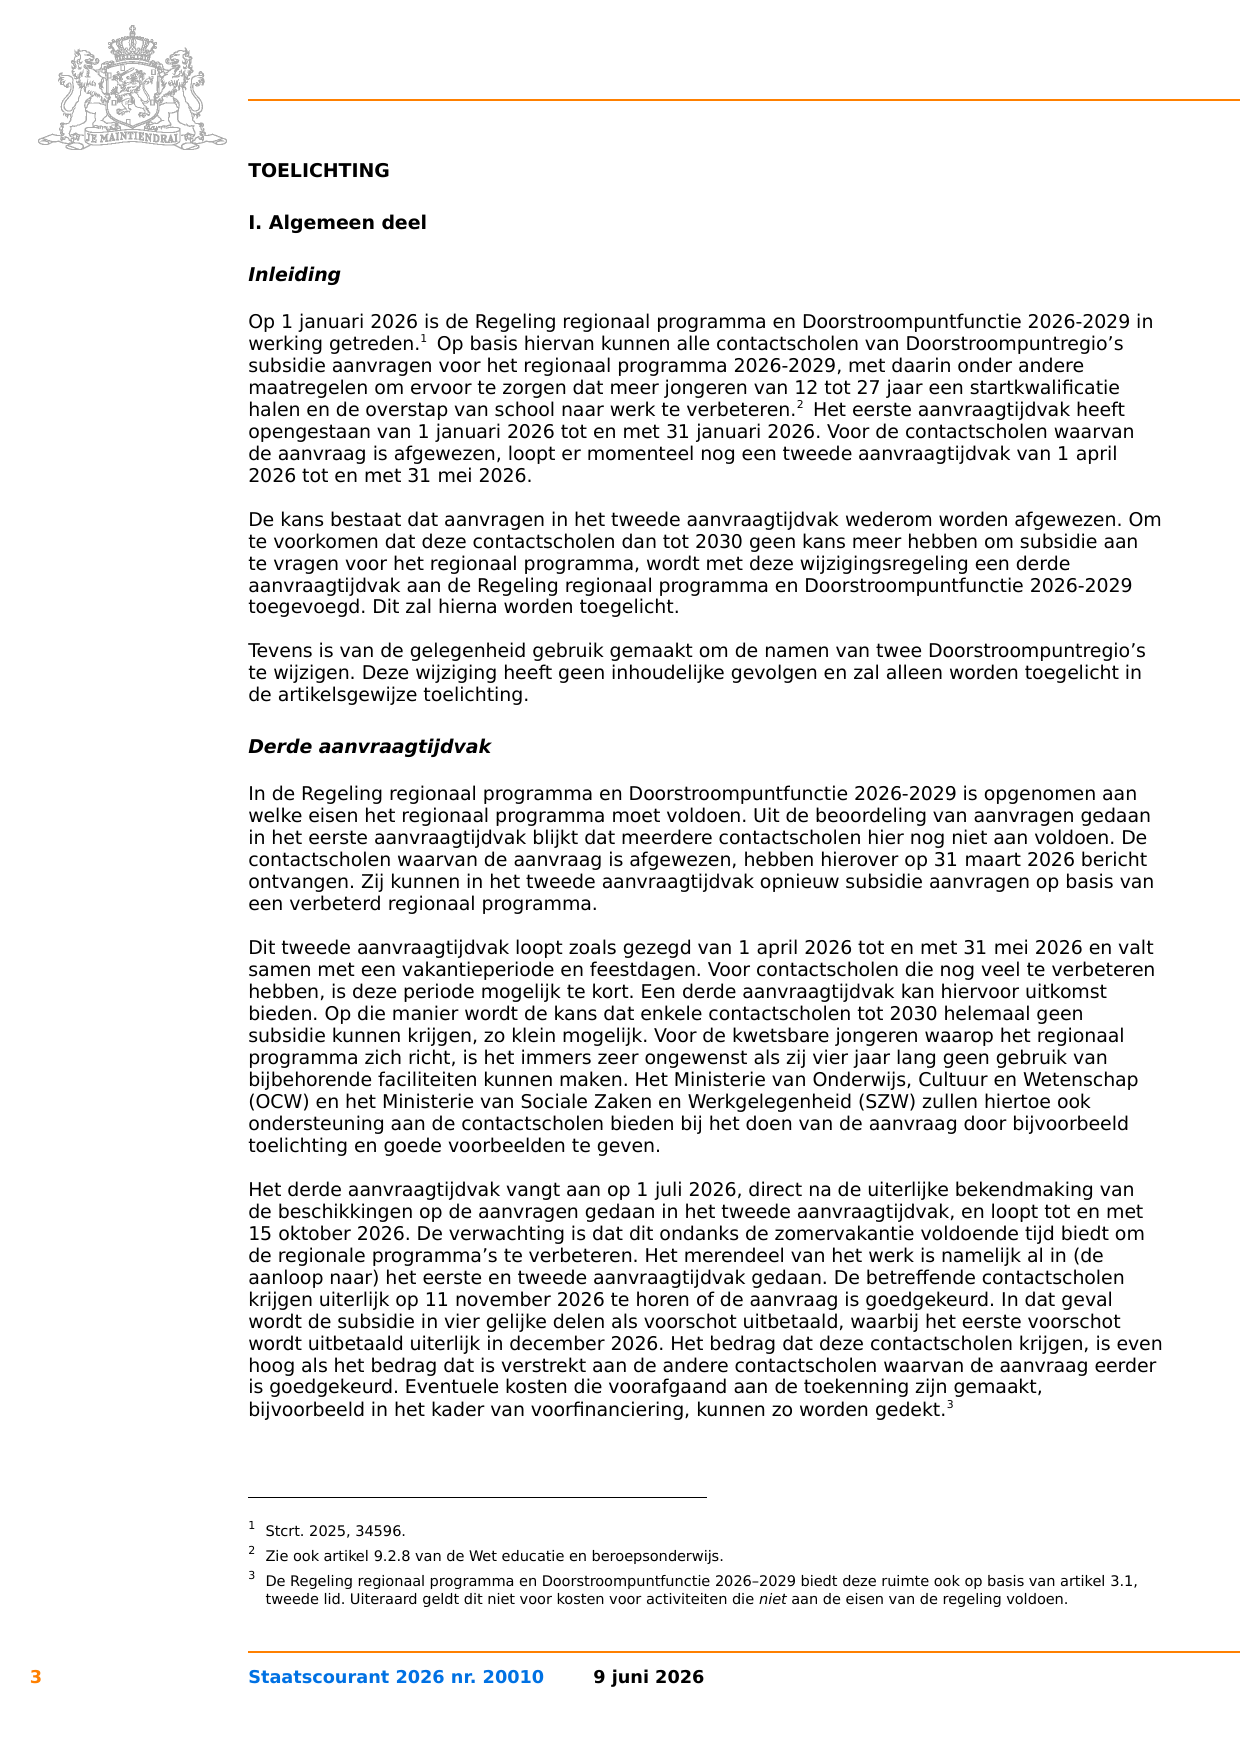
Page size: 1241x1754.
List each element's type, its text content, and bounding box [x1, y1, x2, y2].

subtitle TOELICHTING [248, 160, 1163, 182]
subtitle Derde aanvraagtijdvak [248, 736, 1163, 758]
text Dit tweede aanvraagtijdvak loopt zoals gezegd van 1 april 2026 tot en met 31 mei 2026 en valt samen met een vakantieperiode en feestdagen. Voor contactscholen die nog veel te verbeteren hebben, is deze periode mogelijk te kort. Een derde aanvraagtijdvak kan hiervoor uitkomst bieden. Op die manier wordt de kans dat enkele contactscholen tot 2030 helemaal geen subsidie kunnen krijgen, zo klein mogelijk. Voor de kwetsbare jongeren waarop het regionaal programma zich richt, is het immers zeer ongewenst als zij vier jaar lang geen gebruik van bijbehorende faciliteiten kunnen maken. Het Ministerie van Onderwijs, Cultuur en Wetenschap (OCW) en het Ministerie van Sociale Zaken en Werkgelegenheid (SZW) zullen hiertoe ook ondersteuning aan de contactscholen bieden bij het doen van de aanvraag door bijvoorbeeld toelichting en goede voorbeelden te geven. [248, 937, 1163, 1157]
text De kans bestaat dat aanvragen in het tweede aanvraagtijdvak wederom worden afgewezen. Om te voorkomen dat deze contactscholen dan tot 2030 geen kans meer hebben om subsidie aan te vragen voor het regionaal programma, wordt met deze wijzigingsregeling een derde aanvraagtijdvak aan de Regeling regionaal programma en Doorstroompuntfunctie 2026-2029 toegevoegd. Dit zal hierna worden toegelicht. [248, 508, 1163, 618]
text Het derde aanvraagtijdvak vangt aan op 1 juli 2026, direct na de uiterlijke bekendmaking van de beschikkingen op de aanvragen gedaan in het tweede aanvraagtijdvak, en loopt tot en met 15 oktober 2026. De verwachting is dat dit ondanks de zomervakantie voldoende tijd biedt om de regionale programma’s te verbeteren. Het merendeel van het werk is namelijk al in (de aanloop naar) het eerste en tweede aanvraagtijdvak gedaan. De betreffende contactscholen krijgen uiterlijk op 11 november 2026 te horen of de aanvraag is goedgekeurd. In dat geval wordt de subsidie in vier gelijke delen als voorschot uitbetaald, waarbij het eerste voorschot wordt uitbetaald uiterlijk in december 2026. Het bedrag dat deze contactscholen krijgen, is even hoog als het bedrag dat is verstrekt aan de andere contactscholen waarvan de aanvraag eerder is goedgekeurd. Eventuele kosten die voorafgaand aan de toekenning zijn gemaakt, bijvoorbeeld in het kader van voorfinanciering, kunnen zo worden gedekt. [248, 1179, 1163, 1420]
text Stcrt. 2025, 34596. [248, 1519, 1163, 1541]
text Zie ook artikel 9.2.8 van de Wet educatie en beroepsonderwijs. [248, 1544, 1163, 1566]
subtitle Inleiding [248, 264, 1163, 286]
text Tevens is van de gelegenheid gebruik gemaakt om de namen van twee Doorstroompuntregio’s te wijzigen. Deze wijziging heeft geen inhoudelijke gevolgen en zal alleen worden toegelicht in de artikelsgewijze toelichting. [248, 640, 1163, 706]
picture [38, 25, 227, 150]
text De Regeling regionaal programma en Doorstroompuntfunctie 2026–2029 biedt deze ruimte ook op basis van artikel 3.1, tweede lid. Uiteraard geldt dit niet voor kosten voor activiteiten die niet aan de eisen van de regeling voldoen. [248, 1569, 1163, 1608]
text In de Regeling regionaal programma en Doorstroompuntfunctie 2026-2029 is opgenomen aan welke eisen het regionaal programma moet voldoen. Uit de beoordeling van aanvragen gedaan in het eerste aanvraagtijdvak blijkt dat meerdere contactscholen hier nog niet aan voldoen. De contactscholen waarvan de aanvraag is afgewezen, hebben hierover op 31 maart 2026 bericht ontvangen. Zij kunnen in het tweede aanvraagtijdvak opnieuw subsidie aanvragen op basis van een verbeterd regionaal programma. [248, 783, 1163, 915]
subtitle I. Algemeen deel [248, 212, 1163, 234]
text Op 1 januari 2026 is de Regeling regionaal programma en Doorstroompuntfunctie 2026-2029 in werking getreden. Op basis hiervan kunnen alle contactscholen van Doorstroompuntregio’s subsidie aanvragen voor het regionaal programma 2026-2029, met daarin onder andere maatregelen om ervoor te zorgen dat meer jongeren van 12 tot 27 jaar een startkwalificatie halen en de overstap van school naar werk te verbeteren. Het eerste aanvraagtijdvak heeft opengestaan van 1 januari 2026 tot en met 31 januari 2026. Voor de contactscholen waarvan de aanvraag is afgewezen, loopt er momenteel nog een tweede aanvraagtijdvak van 1 april 2026 tot en met 31 mei 2026. [248, 311, 1163, 487]
